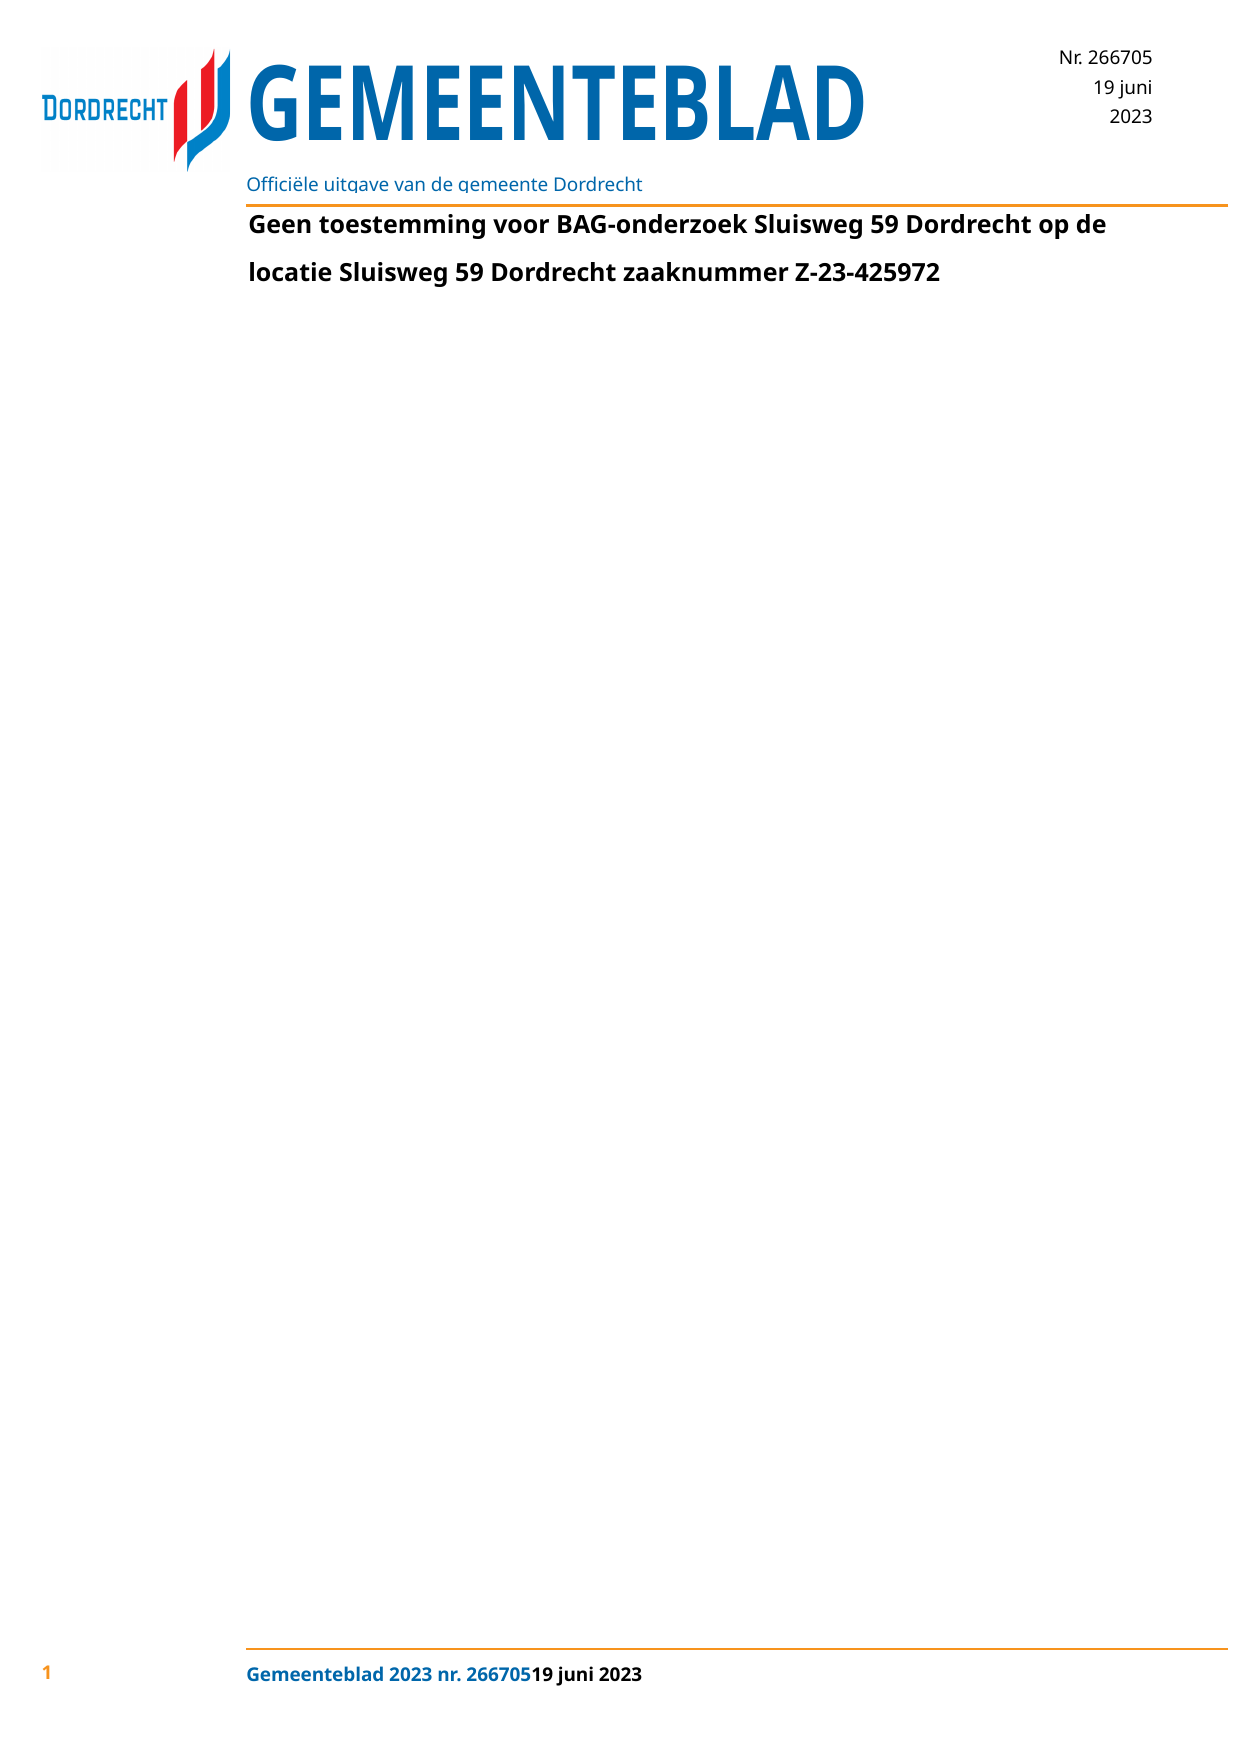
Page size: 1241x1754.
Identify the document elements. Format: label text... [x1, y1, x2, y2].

text Geen toestemming voor BAG-onderzoek Sluisweg 59 Dordrecht op de locatie Sluisweg 59 Dordrecht zaaknummer Z-23-425972 [248, 207, 1152, 288]
picture [41, 47, 231, 172]
